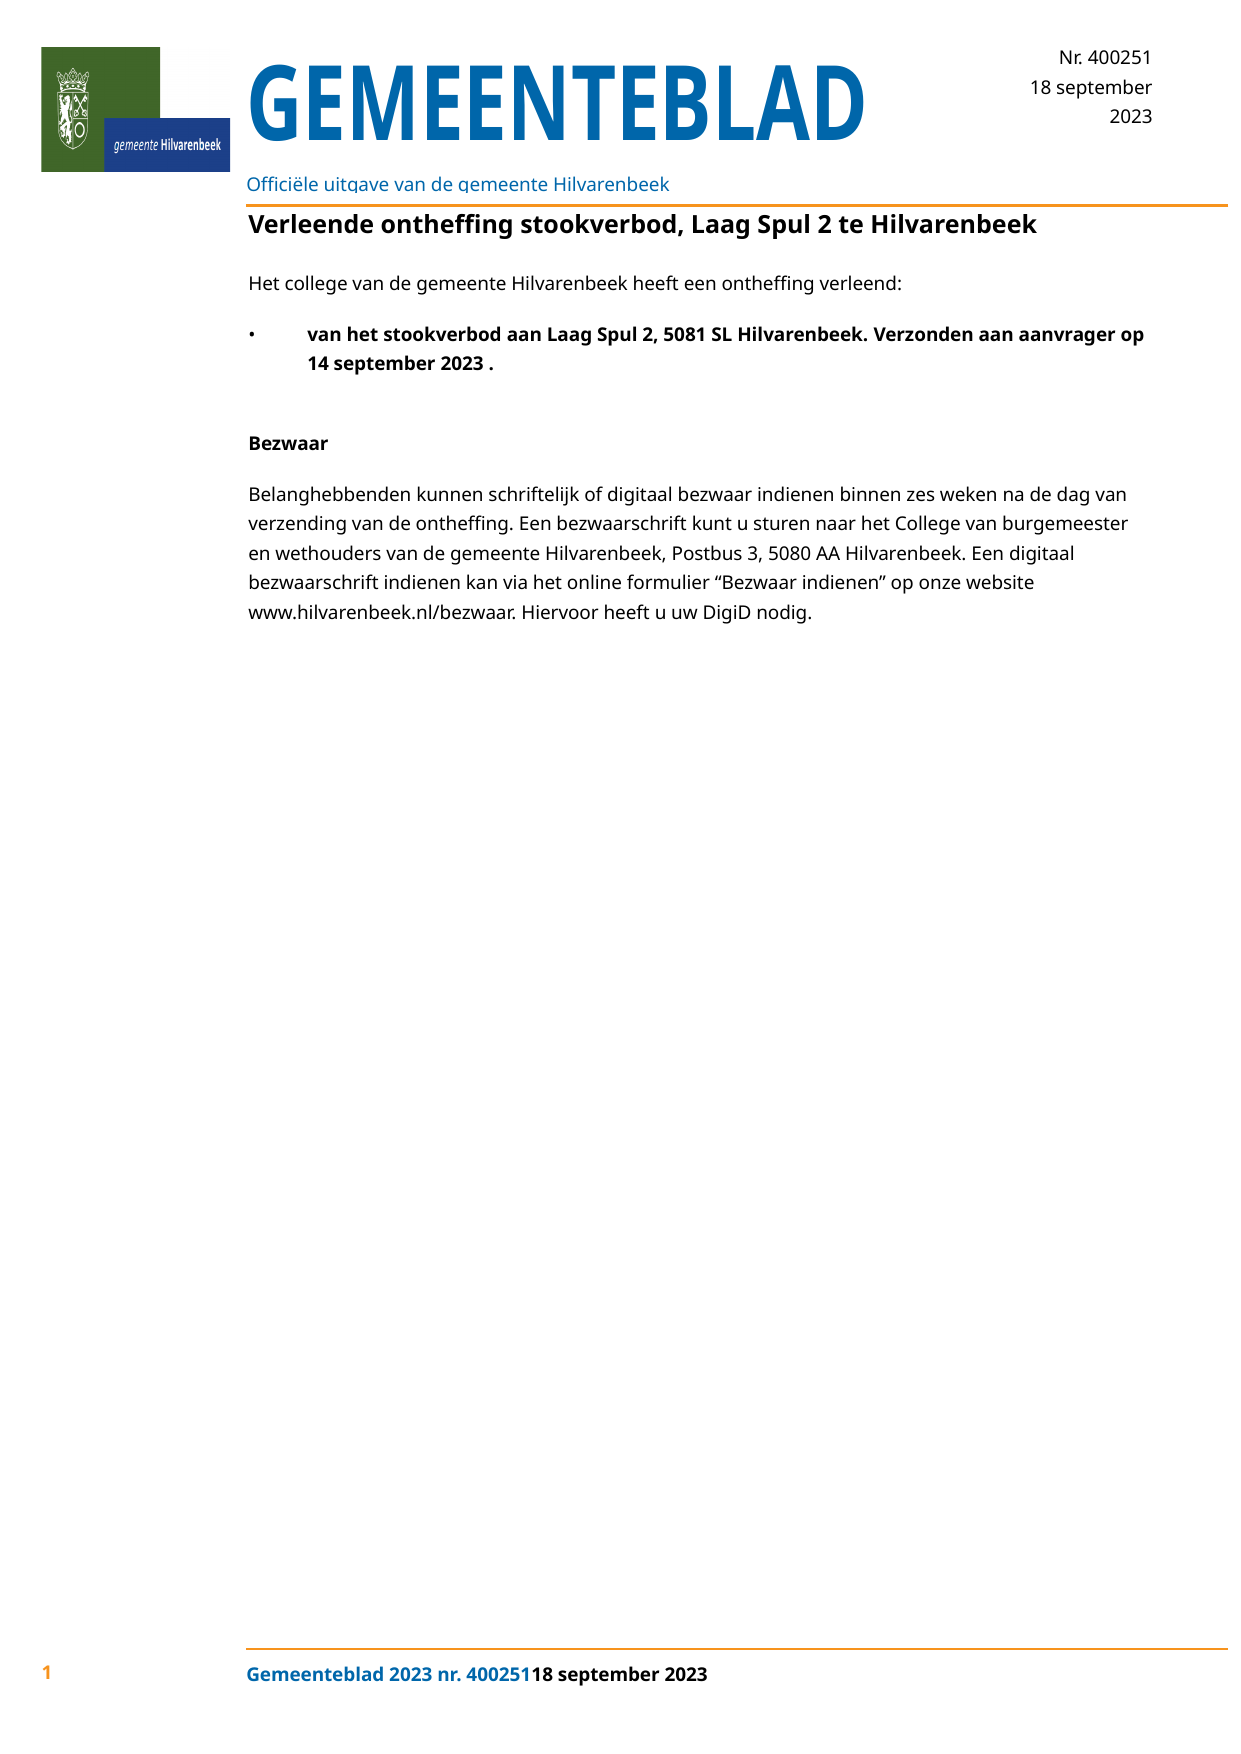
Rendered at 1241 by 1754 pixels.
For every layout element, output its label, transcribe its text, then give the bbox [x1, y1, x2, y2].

text Bezwaar [248, 430, 1152, 456]
picture [41, 47, 231, 172]
text Belanghebbenden kunnen schriftelijk of digitaal bezwaar indienen binnen zes weken na de dag van verzending van de ontheffing. Een bezwaarschrift kunt u sturen naar het College van burgemeester en wethouders van de gemeente Hilvarenbeek, Postbus 3, 5080 AA Hilvarenbeek. Een digitaal bezwaarschrift indienen kan via het online formulier “Bezwaar indienen” op onze website www.hilvarenbeek.nl/bezwaar. Hiervoor heeft u uw DigiD nodig. [248, 481, 1152, 625]
text Verleende ontheffing stookverbod, Laag Spul 2 te Hilvarenbeek [248, 207, 1152, 241]
list van het stookverbod aan Laag Spul 2, 5081 SL Hilvarenbeek. Verzonden aan aanvrager op 14 september 2023 . [248, 321, 1152, 376]
text Het college van de gemeente Hilvarenbeek heeft een ontheffing verleend: [248, 270, 1152, 296]
